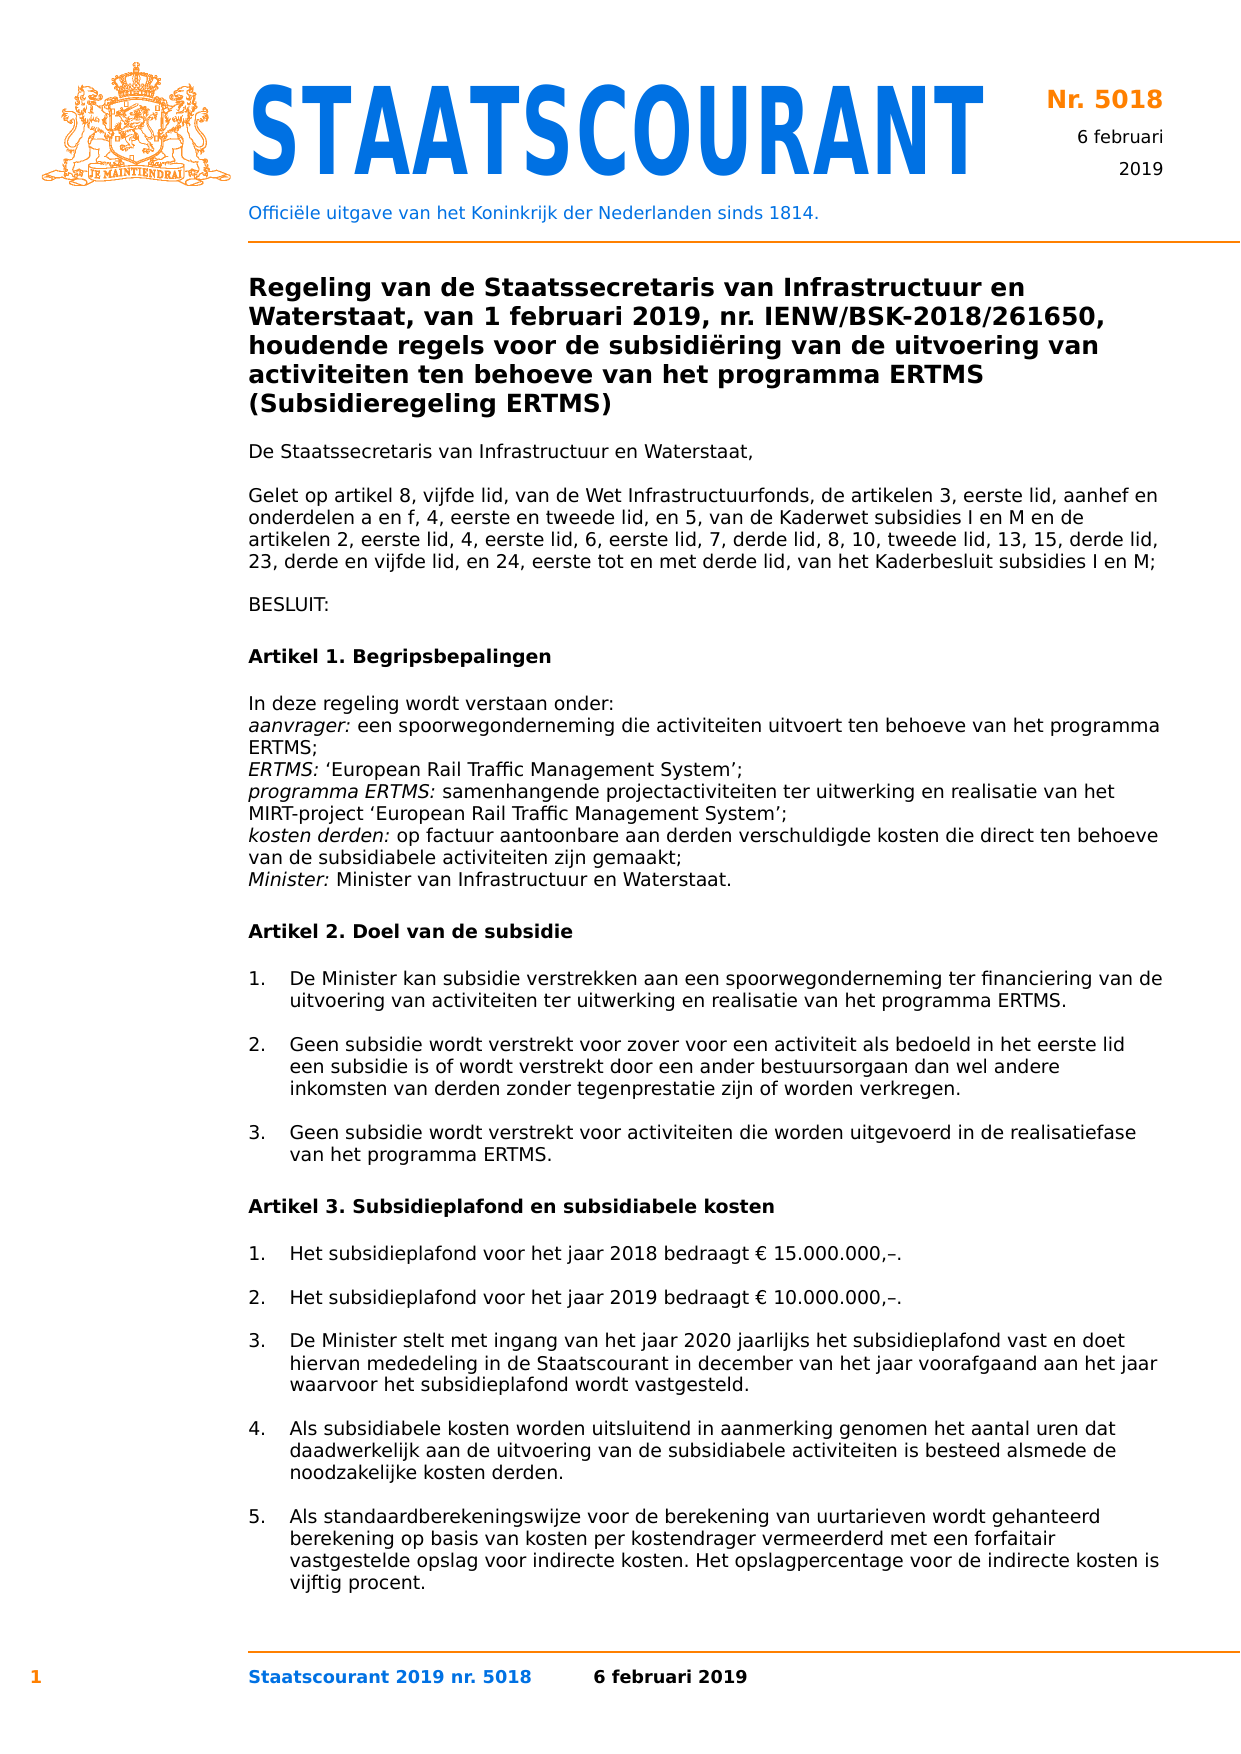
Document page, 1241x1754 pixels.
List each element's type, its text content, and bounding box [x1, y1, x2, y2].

picture [41, 62, 231, 186]
text De Staatssecretaris van Infrastructuur en Waterstaat, [248, 441, 1163, 463]
subtitle Artikel 1. Begripsbepalingen [248, 646, 1163, 668]
text 2. Het subsidieplafond voor het jaar 2019 bedraagt € 10.000.000,–. [248, 1287, 1163, 1308]
text 3. Geen subsidie wordt verstrekt voor activiteiten die worden uitgevoerd in de realisatiefase van het programma ERTMS. [248, 1122, 1163, 1166]
table_header STAATSCOURANT [248, 62, 998, 203]
text 5. Als standaardberekeningswijze voor de berekening van uurtarieven wordt gehanteerd berekening op basis van kosten per kostendrager vermeerderd met een forfaitair vastgestelde opslag voor indirecte kosten. Het opslagpercentage voor de indirecte kosten is vijftig procent. [248, 1506, 1163, 1594]
subtitle Artikel 3. Subsidieplafond en subsidiabele kosten [248, 1196, 1163, 1218]
text 1. De Minister kan subsidie verstrekken aan een spoorwegonderneming ter financiering van de uitvoering van activiteiten ter uitwerking en realisatie van het programma ERTMS. [248, 968, 1163, 1012]
table_header Nr. 5018 [998, 62, 1240, 121]
table_header [25, 62, 248, 241]
text ERTMS: ‘European Rail Traffic Management System’; [248, 759, 1163, 781]
subtitle Regeling van de Staatssecretaris van Infrastructuur en Waterstaat, van 1 februari 2019, nr. IENW/BSK-2018/261650, houdende regels voor de subsidiëring van de uitvoering van activiteiten ten behoeve van het programma ERTMS (Subsidieregeling ERTMS) [248, 273, 1163, 419]
text 4. Als subsidiabele kosten worden uitsluitend in aanmerking genomen het aantal uren dat daadwerkelijk aan de uitvoering van de subsidiabele activiteiten is besteed alsmede de noodzakelijke kosten derden. [248, 1418, 1163, 1484]
text programma ERTMS: samenhangende projectactiviteiten ter uitwerking en realisatie van het MIRT-project ‘European Rail Traffic Management System’; [248, 781, 1163, 825]
table_cell 2019 [998, 153, 1240, 203]
subtitle Artikel 2. Doel van de subsidie [248, 921, 1163, 943]
text 3. De Minister stelt met ingang van het jaar 2020 jaarlijks het subsidieplafond vast en doet hiervan mededeling in de Staatscourant in december van het jaar voorafgaand aan het jaar waarvoor het subsidieplafond wordt vastgesteld. [248, 1330, 1163, 1396]
text In deze regeling wordt verstaan onder: [248, 693, 1163, 715]
text Gelet op artikel 8, vijfde lid, van de Wet Infrastructuurfonds, de artikelen 3, eerste lid, aanhef en onderdelen a en f, 4, eerste en tweede lid, en 5, van de Kaderwet subsidies I en M en de artikelen 2, eerste lid, 4, eerste lid, 6, eerste lid, 7, derde lid, 8, 10, tweede lid, 13, 15, derde lid, 23, derde en vijfde lid, en 24, eerste tot en met derde lid, van het Kaderbesluit subsidies I en M; [248, 484, 1163, 572]
text Minister: Minister van Infrastructuur en Waterstaat. [248, 869, 1163, 891]
table_cell Officiële uitgave van het Koninkrijk der Nederlanden sinds 1814. [248, 203, 1240, 241]
text 1. Het subsidieplafond voor het jaar 2018 bedraagt € 15.000.000,–. [248, 1243, 1163, 1265]
text kosten derden: op factuur aantoonbare aan derden verschuldigde kosten die direct ten behoeve van de subsidiabele activiteiten zijn gemaakt; [248, 825, 1163, 869]
text aanvrager: een spoorwegonderneming die activiteiten uitvoert ten behoeve van het programma ERTMS; [248, 715, 1163, 759]
text BESLUIT: [248, 594, 1163, 616]
text 2. Geen subsidie wordt verstrekt voor zover voor een activiteit als bedoeld in het eerste lid een subsidie is of wordt verstrekt door een ander bestuursorgaan dan wel andere inkomsten van derden zonder tegenprestatie zijn of worden verkregen. [248, 1034, 1163, 1100]
table_cell 6 februari [998, 121, 1240, 153]
